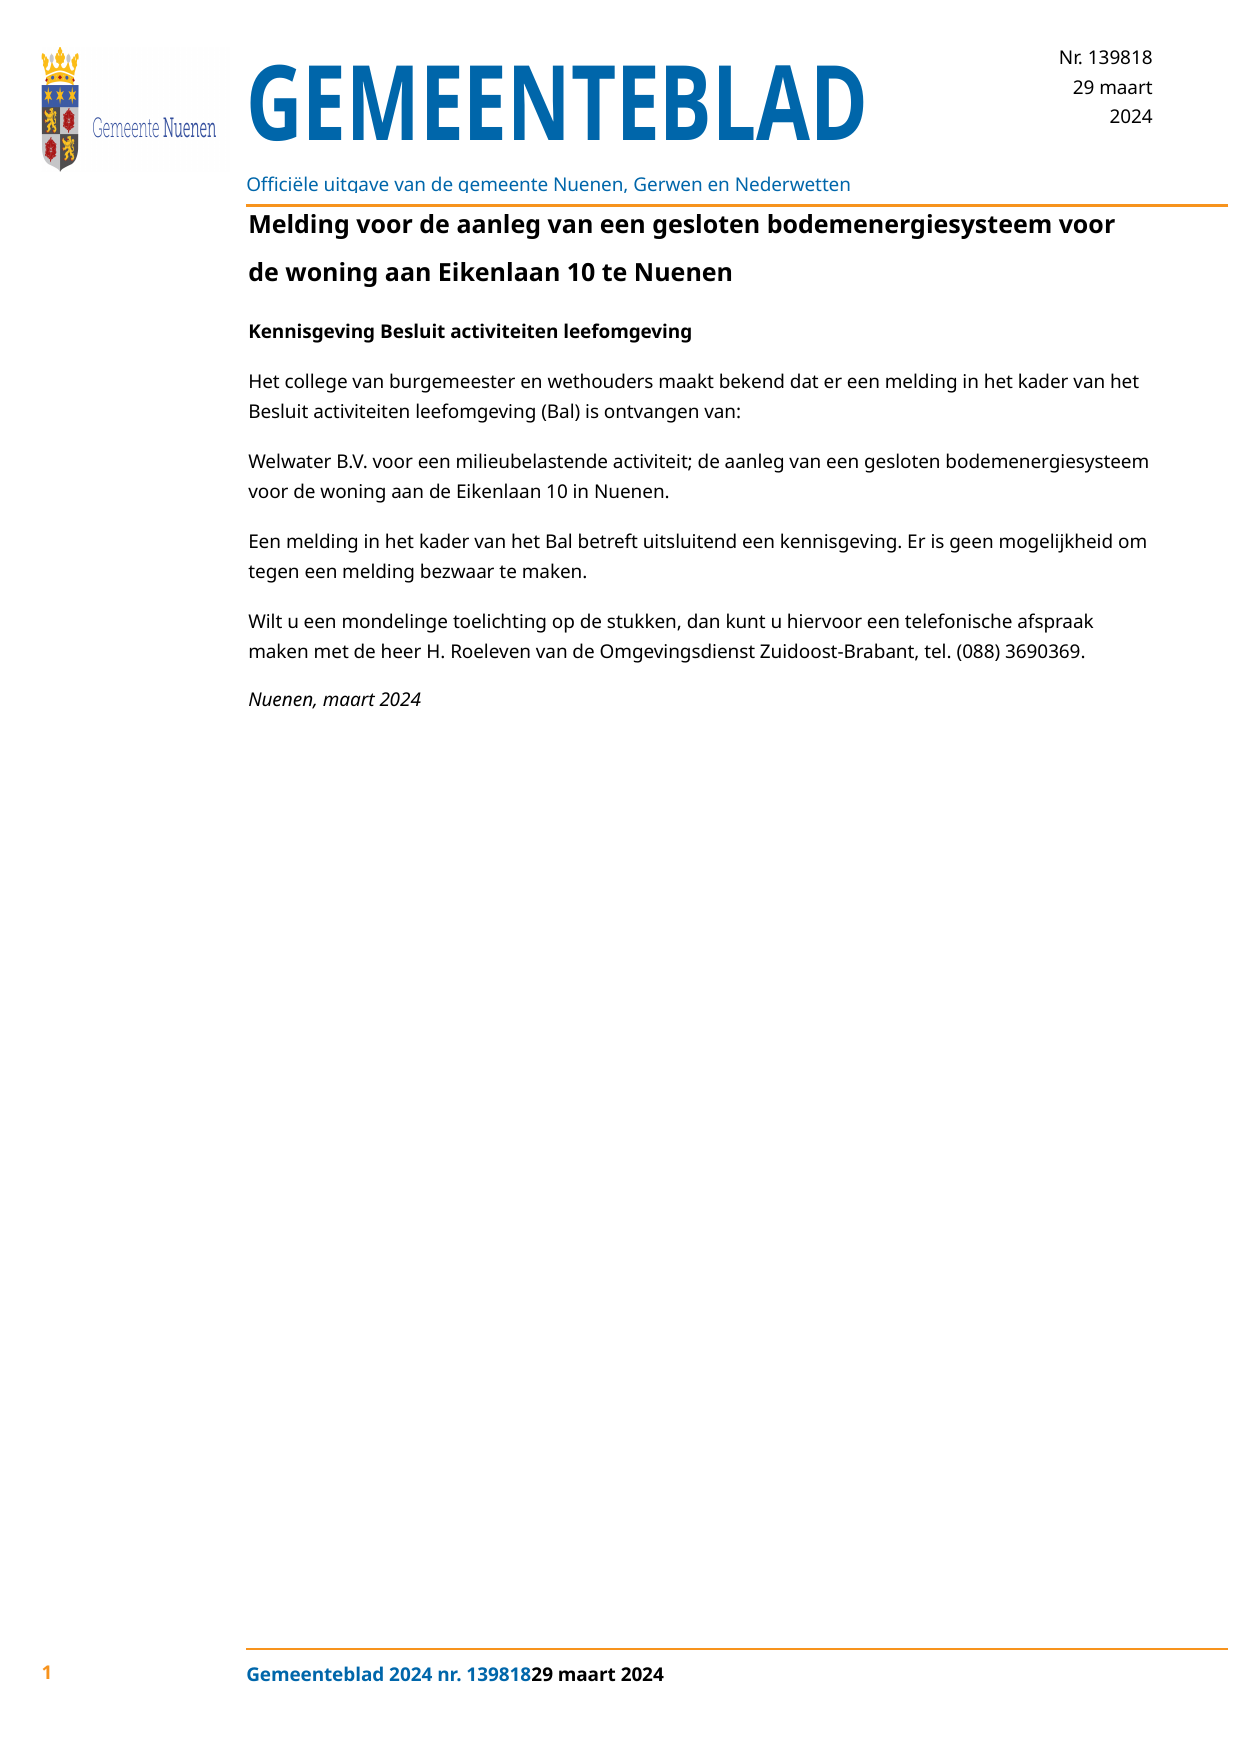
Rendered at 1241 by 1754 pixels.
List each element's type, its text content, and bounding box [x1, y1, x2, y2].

text Een melding in het kader van het Bal betreft uitsluitend een kennisgeving. Er is geen mogelijkheid om tegen een melding bezwaar te maken. [248, 528, 1152, 584]
text Nuenen, maart 2024 [248, 686, 1152, 711]
text Kennisgeving Besluit activiteiten leefomgeving [248, 318, 1152, 344]
text Wilt u een mondelinge toelichting op de stukken, dan kunt u hiervoor een telefonische afspraak maken met de heer H. Roeleven van de Omgevingsdienst Zuidoost-Brabant, tel. (088) 3690369. [248, 608, 1152, 664]
text Melding voor de aanleg van een gesloten bodemenergiesysteem voor de woning aan Eikenlaan 10 te Nuenen [248, 207, 1152, 288]
picture [41, 47, 231, 172]
text Welwater B.V. voor een milieubelastende activiteit; de aanleg van een gesloten bodemenergiesysteem voor de woning aan de Eikenlaan 10 in Nuenen. [248, 448, 1152, 504]
text Het college van burgemeester en wethouders maakt bekend dat er een melding in het kader van het Besluit activiteiten leefomgeving (Bal) is ontvangen van: [248, 368, 1152, 424]
